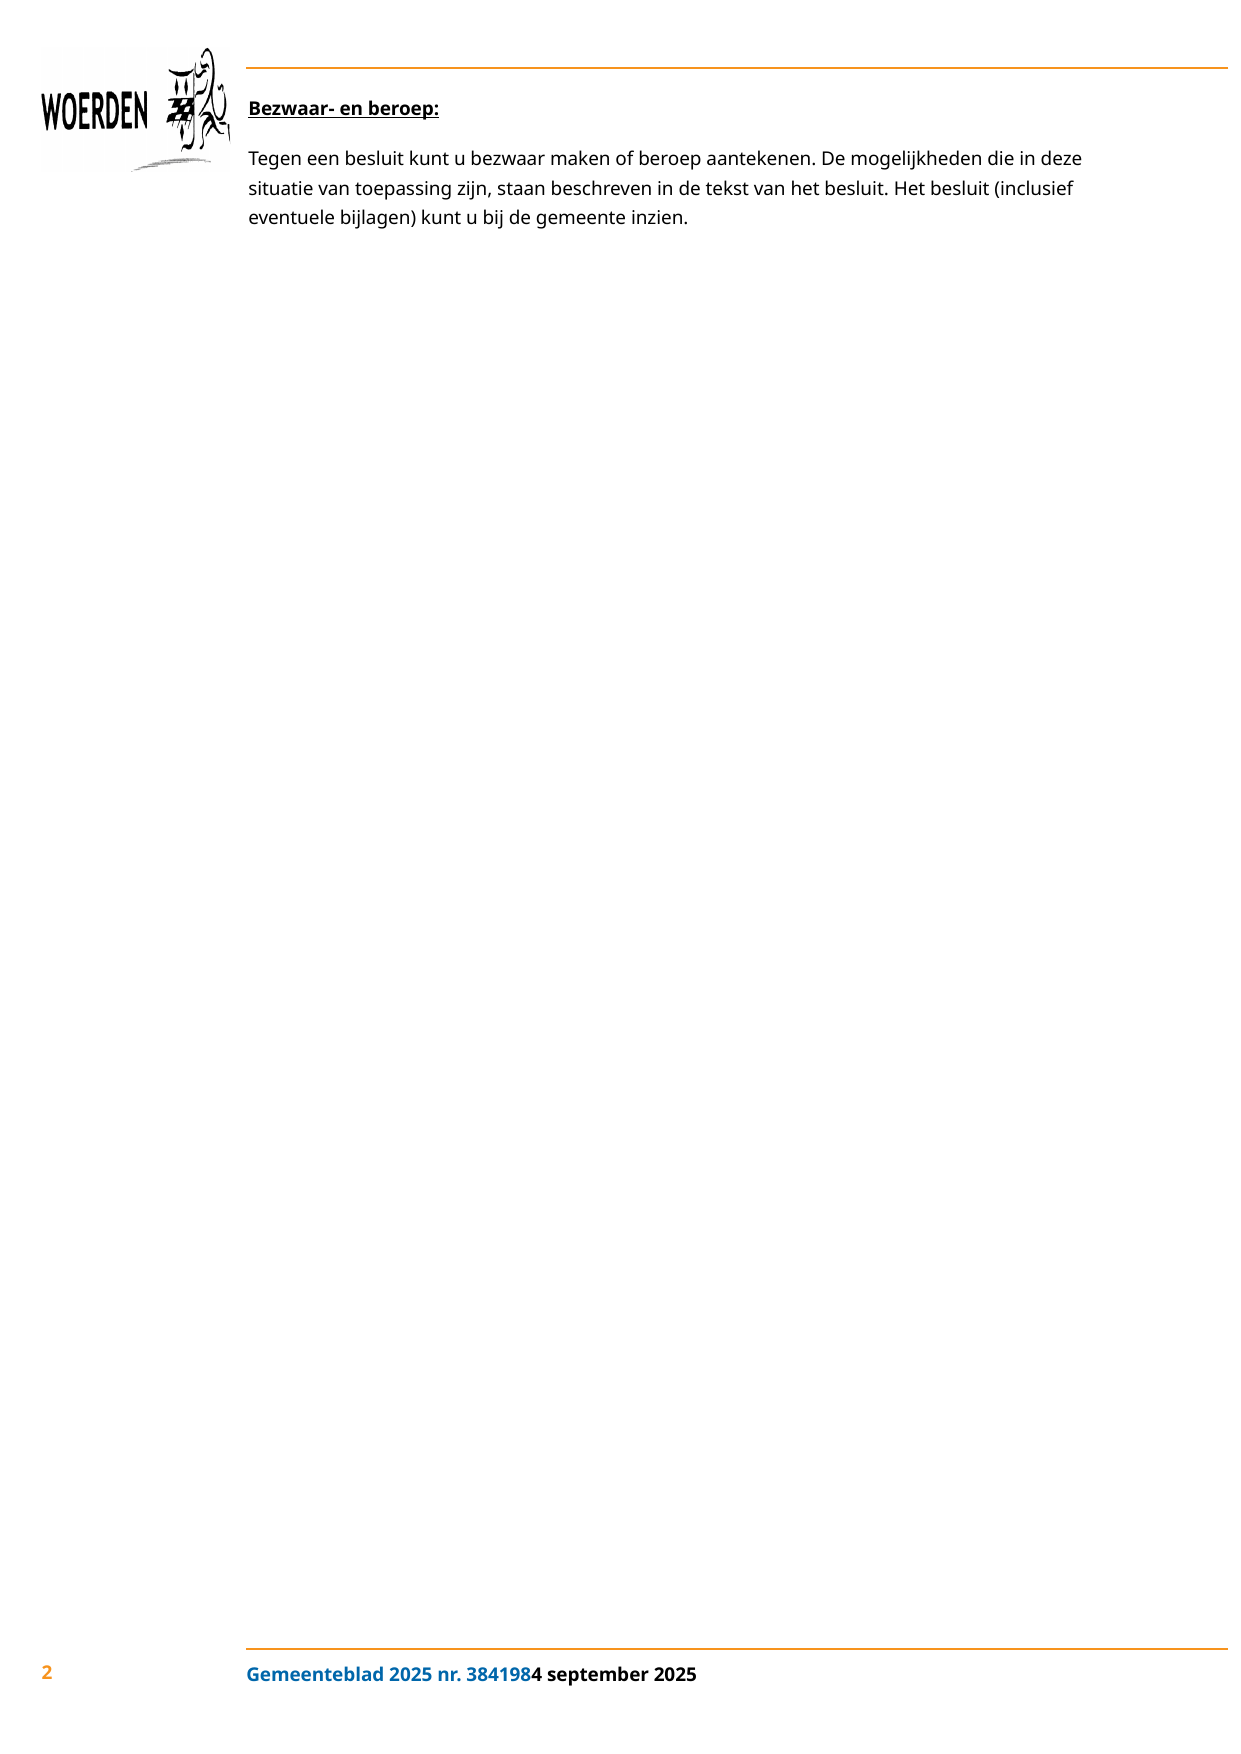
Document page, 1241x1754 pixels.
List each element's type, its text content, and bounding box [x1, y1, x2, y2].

text Bezwaar- en beroep: [248, 95, 1152, 121]
picture [41, 47, 231, 172]
text Tegen een besluit kunt u bezwaar maken of beroep aantekenen. De mogelijkheden die in deze situatie van toepassing zijn, staan beschreven in de tekst van het besluit. Het besluit (inclusief eventuele bijlagen) kunt u bij de gemeente inzien. [248, 145, 1152, 230]
